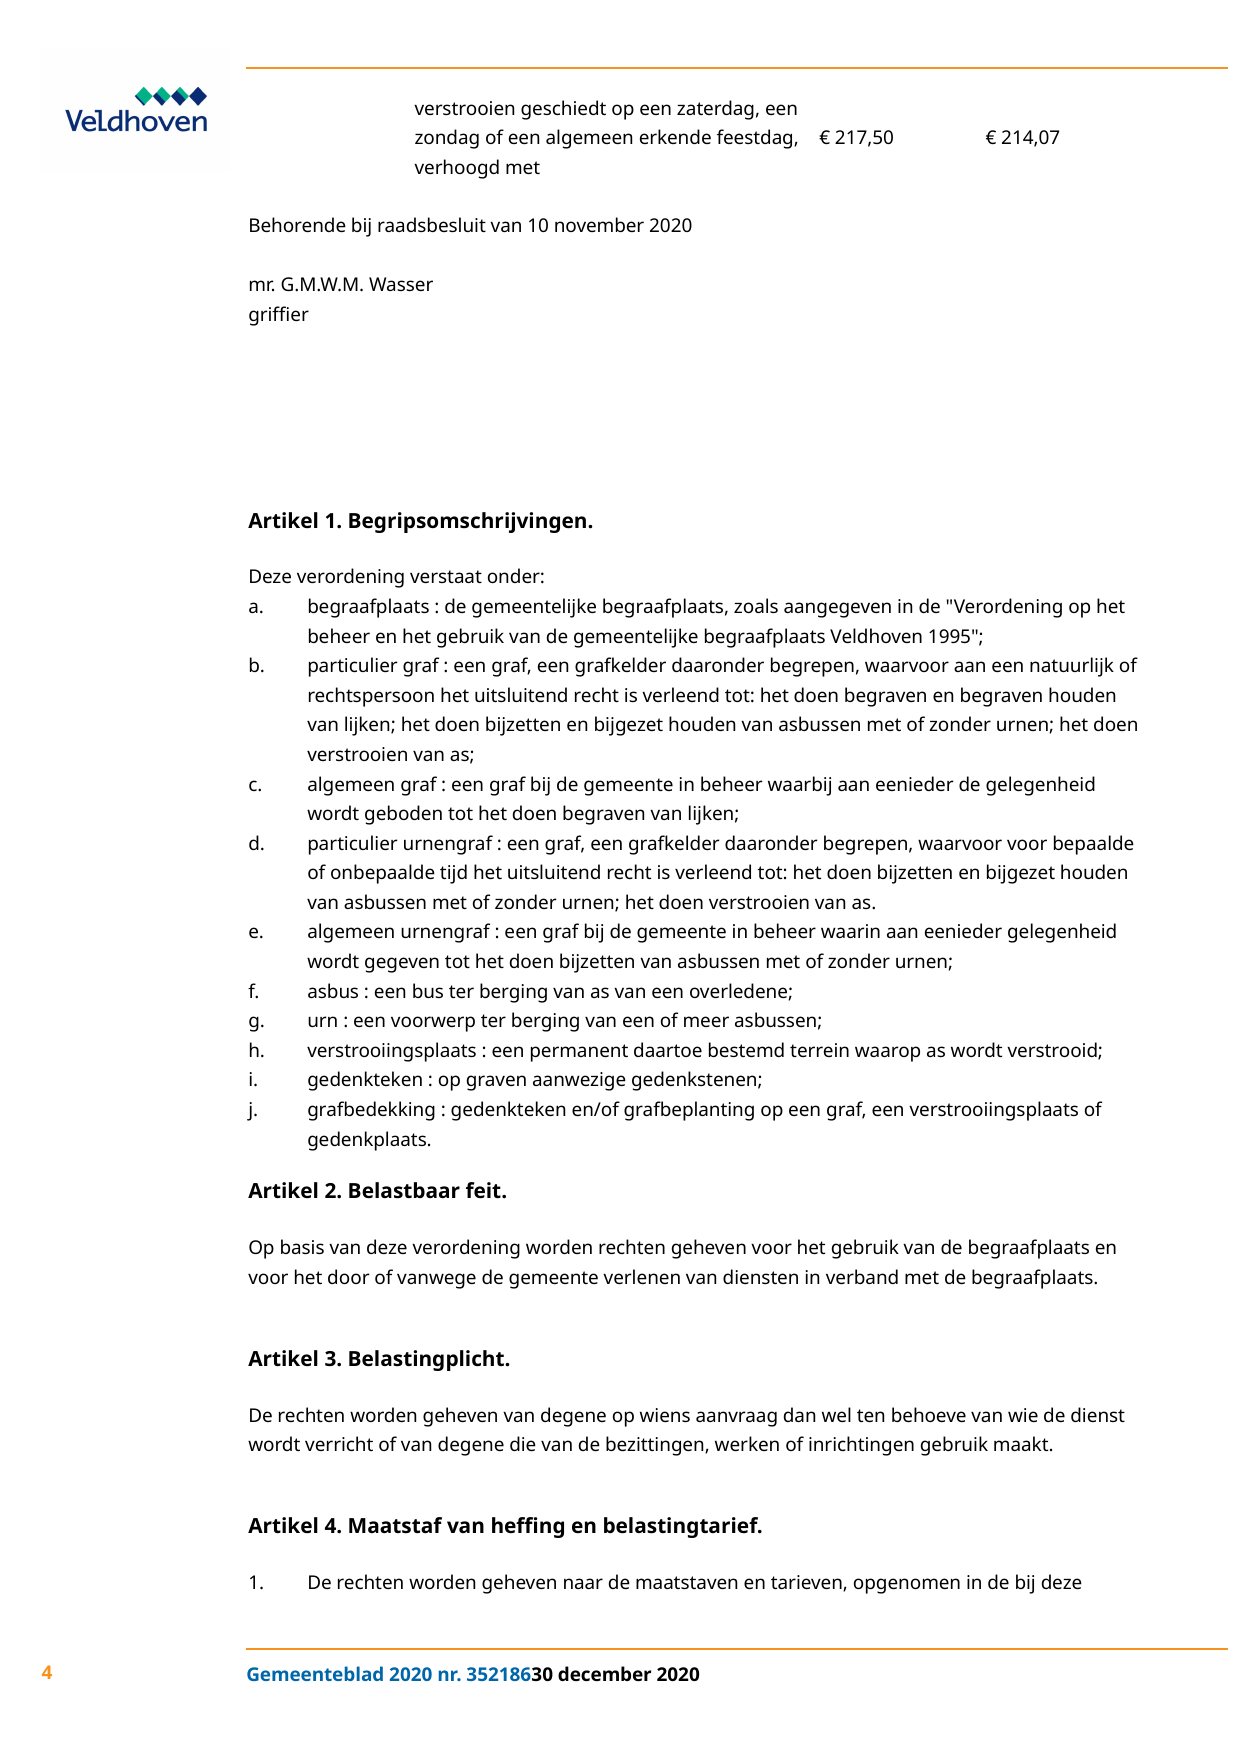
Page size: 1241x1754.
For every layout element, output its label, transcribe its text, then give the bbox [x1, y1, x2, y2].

list begraafplaats : de gemeentelijke begraafplaats, zoals aangegeven in de "Verordening op het beheer en het gebruik van de gemeentelijke begraafplaats Veldhoven 1995"; [248, 593, 1152, 649]
table_cell [248, 95, 414, 180]
text Op basis van deze verordening worden rechten geheven voor het gebruik van de begraafplaats en voor het door of vanwege de gemeente verlenen van diensten in verband met de begraafplaats. [248, 1234, 1152, 1289]
text Artikel 1. Begripsomschrijvingen. [248, 506, 1152, 534]
list urn : een voorwerp ter berging van een of meer asbussen; [248, 1007, 1152, 1033]
text Behorende bij raadsbesluit van 10 november 2020 [248, 212, 1152, 238]
list verstrooiingsplaats : een permanent daartoe bestemd terrein waarop as wordt verstrooid; [248, 1037, 1152, 1063]
list particulier urnengraf : een graf, een grafkelder daaronder begrepen, waarvoor voor bepaalde of onbepaalde tijd het uitsluitend recht is verleend tot: het doen bijzetten en bijgezet houden van asbussen met of zonder urnen; het doen verstrooien van as. [248, 830, 1152, 915]
list De rechten worden geheven naar de maatstaven en tarieven, opgenomen in de bij deze [248, 1569, 1152, 1595]
list asbus : een bus ter berging van as van een overledene; [248, 978, 1152, 1004]
picture [41, 47, 231, 172]
list gedenkteken : op graven aanwezige gedenkstenen; [248, 1067, 1152, 1092]
text Artikel 2. Belastbaar feit. [248, 1176, 1152, 1205]
text De rechten worden geheven van degene op wiens aanvraag dan wel ten behoeve van wie de dienst wordt verricht of van degene die van de bezittingen, werken of inrichtingen gebruik maakt. [248, 1402, 1152, 1457]
text Deze verordening verstaat onder: [248, 564, 1152, 589]
list algemeen urnengraf : een graf bij de gemeente in beheer waarin aan eenieder gelegenheid wordt gegeven tot het doen bijzetten van asbussen met of zonder urnen; [248, 919, 1152, 974]
list grafbedekking : gedenkteken en/of grafbeplanting op een graf, een verstrooiingsplaats of gedenkplaats. [248, 1096, 1152, 1152]
table_cell € 214,07 [985, 95, 1152, 180]
text Artikel 3. Belastingplicht. [248, 1344, 1152, 1372]
table_cell € 217,50 [819, 95, 985, 180]
table_cell verstrooien geschiedt op een zaterdag, een zondag of een algemeen erkende feestdag, verhoogd met [414, 95, 819, 180]
text Artikel 4. Maatstaf van heffing en belastingtarief. [248, 1511, 1152, 1540]
list particulier graf : een graf, een grafkelder daaronder begrepen, waarvoor aan een natuurlijk of rechtspersoon het uitsluitend recht is verleend tot: het doen begraven en begraven houden van lijken; het doen bijzetten en bijgezet houden van asbussen met of zonder urnen; het doen verstrooien van as; [248, 652, 1152, 767]
text griffier [248, 301, 1152, 327]
text mr. G.M.W.M. Wasser [248, 272, 1152, 297]
list algemeen graf : een graf bij de gemeente in beheer waarbij aan eenieder de gelegenheid wordt geboden tot het doen begraven van lijken; [248, 771, 1152, 826]
